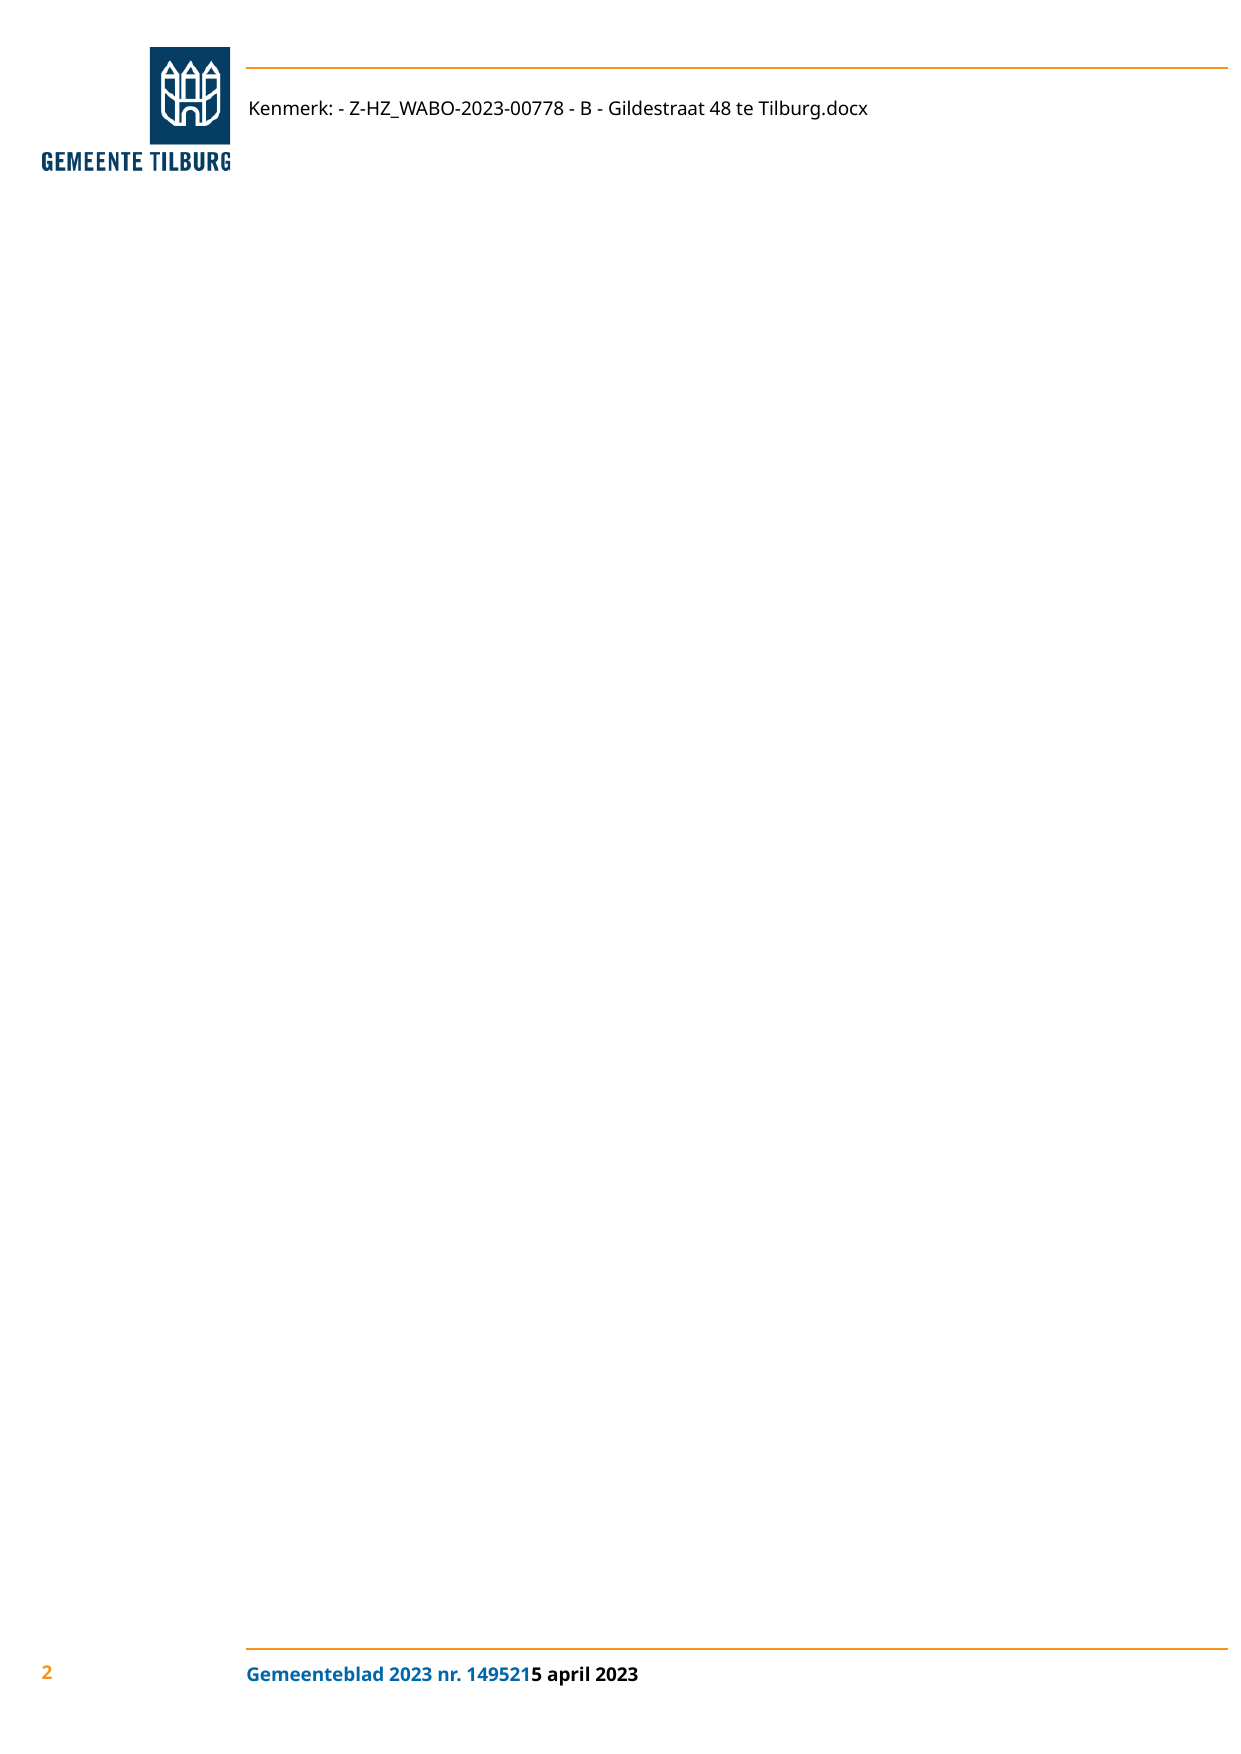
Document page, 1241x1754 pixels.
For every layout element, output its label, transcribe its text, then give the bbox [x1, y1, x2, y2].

text Kenmerk: - Z-HZ_WABO-2023-00778 - B - Gildestraat 48 te Tilburg.docx [248, 95, 1152, 121]
picture [41, 47, 231, 172]
